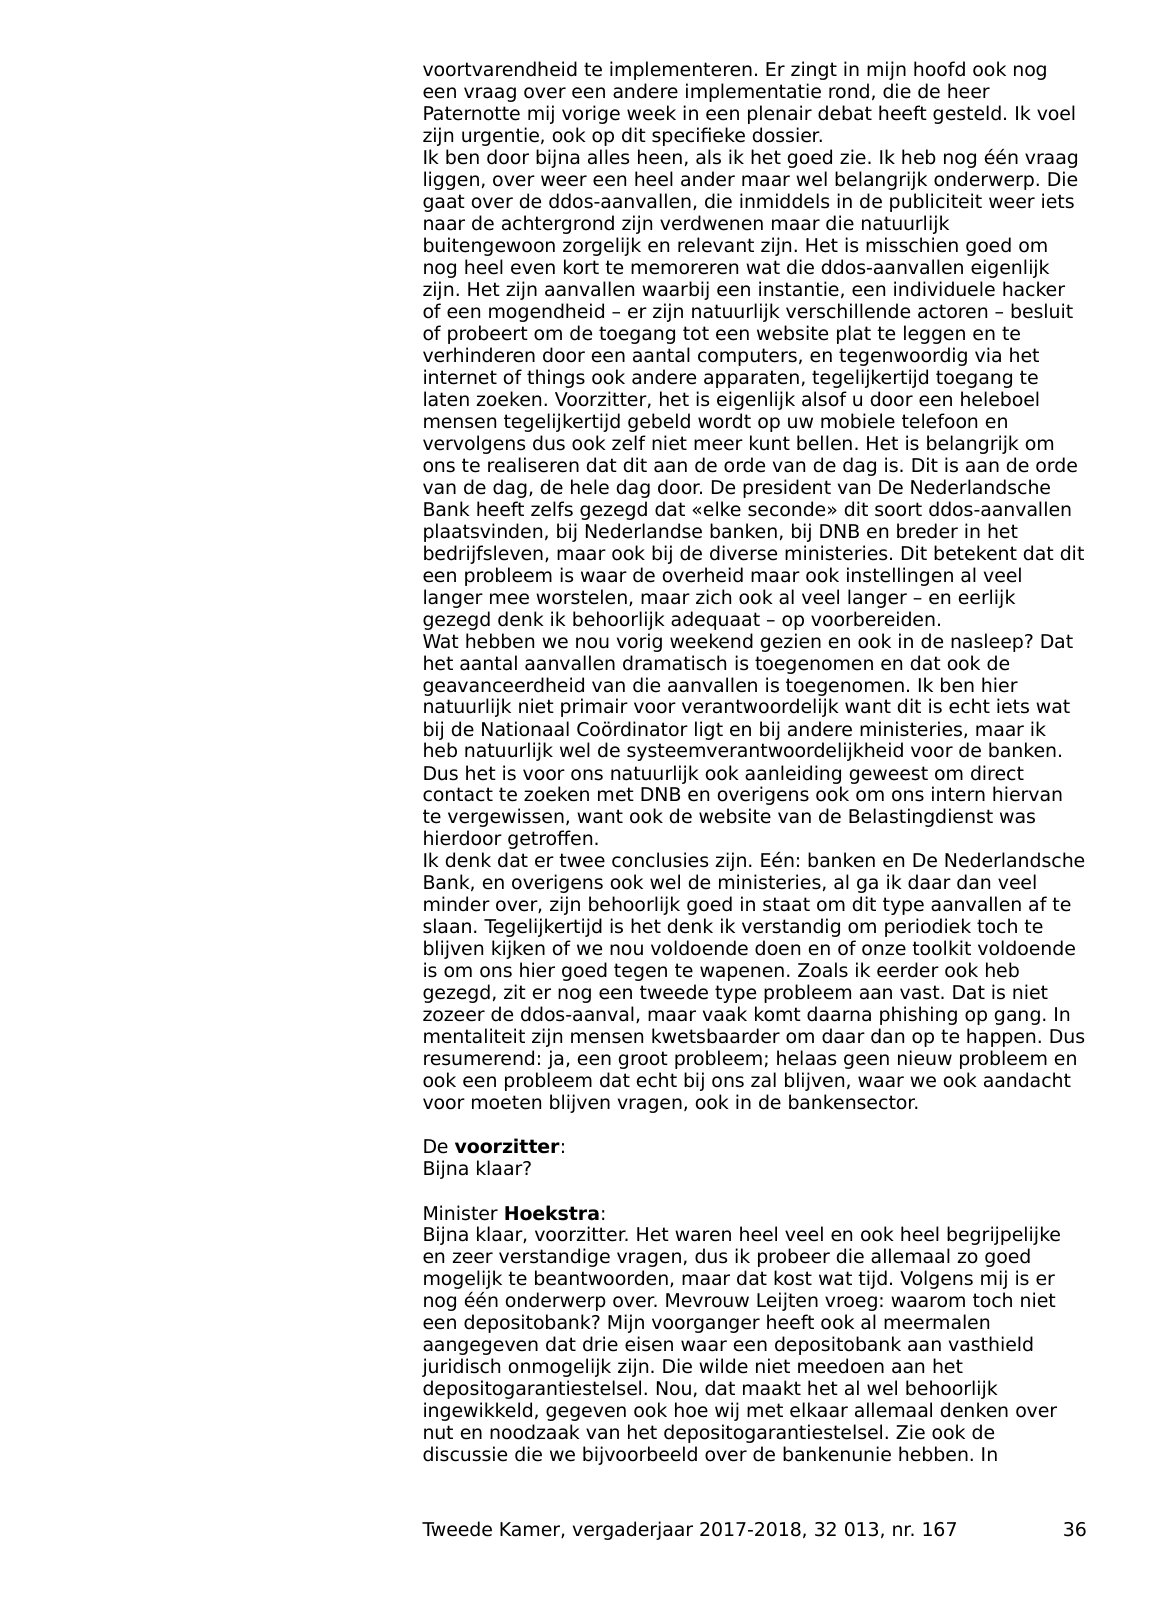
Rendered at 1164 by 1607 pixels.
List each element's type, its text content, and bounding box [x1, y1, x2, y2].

text Ik denk dat er twee conclusies zijn. Eén: banken en De Nederlandsche Bank, en overigens ook wel de ministeries, al ga ik daar dan veel minder over, zijn behoorlijk goed in staat om dit type aanvallen af te slaan. Tegelijkertijd is het denk ik verstandig om periodiek toch te blijven kijken of we nou voldoende doen en of onze toolkit voldoende is om ons hier goed tegen te wapenen. Zoals ik eerder ook heb gezegd, zit er nog een tweede type probleem aan vast. Dat is niet zozeer de ddos-aanval, maar vaak komt daarna phishing op gang. In mentaliteit zijn mensen kwetsbaarder om daar dan op te happen. Dus resumerend: ja, een groot probleem; helaas geen nieuw probleem en ook een probleem dat echt bij ons zal blijven, waar we ook aandacht voor moeten blijven vragen, ook in de bankensector. [422, 850, 1087, 1114]
text Bijna klaar, voorzitter. Het waren heel veel en ook heel begrijpelijke en zeer verstandige vragen, dus ik probeer die allemaal zo goed mogelijk te beantwoorden, maar dat kost wat tijd. Volgens mij is er nog één onderwerp over. Mevrouw Leijten vroeg: waarom toch niet een depositobank? Mijn voorganger heeft ook al meermalen aangegeven dat drie eisen waar een depositobank aan vasthield juridisch onmogelijk zijn. Die wilde niet meedoen aan het depositogarantiestelsel. Nou, dat maakt het al wel behoorlijk ingewikkeld, gegeven ook hoe wij met elkaar allemaal denken over nut en noodzaak van het depositogarantiestelsel. Zie ook de discussie die we bijvoorbeeld over de bankenunie hebben. In [422, 1224, 1087, 1466]
text voortvarendheid te implementeren. Er zingt in mijn hoofd ook nog een vraag over een andere implementatie rond, die de heer Paternotte mij vorige week in een plenair debat heeft gesteld. Ik voel zijn urgentie, ook op dit specifieke dossier. [422, 59, 1087, 147]
text De voorzitter: [422, 1136, 1087, 1158]
text Minister Hoekstra: [422, 1202, 1087, 1224]
text Ik ben door bijna alles heen, als ik het goed zie. Ik heb nog één vraag liggen, over weer een heel ander maar wel belangrijk onderwerp. Die gaat over de ddos-aanvallen, die inmiddels in de publiciteit weer iets naar de achtergrond zijn verdwenen maar die natuurlijk buitengewoon zorgelijk en relevant zijn. Het is misschien goed om nog heel even kort te memoreren wat die ddos-aanvallen eigenlijk zijn. Het zijn aanvallen waarbij een instantie, een individuele hacker of een mogendheid – er zijn natuurlijk verschillende actoren – besluit of probeert om de toegang tot een website plat te leggen en te verhinderen door een aantal computers, en tegenwoordig via het internet of things ook andere apparaten, tegelijkertijd toegang te laten zoeken. Voorzitter, het is eigenlijk alsof u door een heleboel mensen tegelijkertijd gebeld wordt op uw mobiele telefoon en vervolgens dus ook zelf niet meer kunt bellen. Het is belangrijk om ons te realiseren dat dit aan de orde van de dag is. Dit is aan de orde van de dag, de hele dag door. De president van De Nederlandsche Bank heeft zelfs gezegd dat «elke seconde» dit soort ddos-aanvallen plaatsvinden, bij Nederlandse banken, bij DNB en breder in het bedrijfsleven, maar ook bij de diverse ministeries. Dit betekent dat dit een probleem is waar de overheid maar ook instellingen al veel langer mee worstelen, maar zich ook al veel langer – en eerlijk gezegd denk ik behoorlijk adequaat – op voorbereiden. [422, 147, 1087, 631]
text Wat hebben we nou vorig weekend gezien en ook in de nasleep? Dat het aantal aanvallen dramatisch is toegenomen en dat ook de geavanceerdheid van die aanvallen is toegenomen. Ik ben hier natuurlijk niet primair voor verantwoordelijk want dit is echt iets wat bij de Nationaal Coördinator ligt en bij andere ministeries, maar ik heb natuurlijk wel de systeemverantwoordelijkheid voor de banken. Dus het is voor ons natuurlijk ook aanleiding geweest om direct contact te zoeken met DNB en overigens ook om ons intern hiervan te vergewissen, want ook de website van de Belastingdienst was hierdoor getroffen. [422, 631, 1087, 850]
text Bijna klaar? [422, 1158, 1087, 1180]
